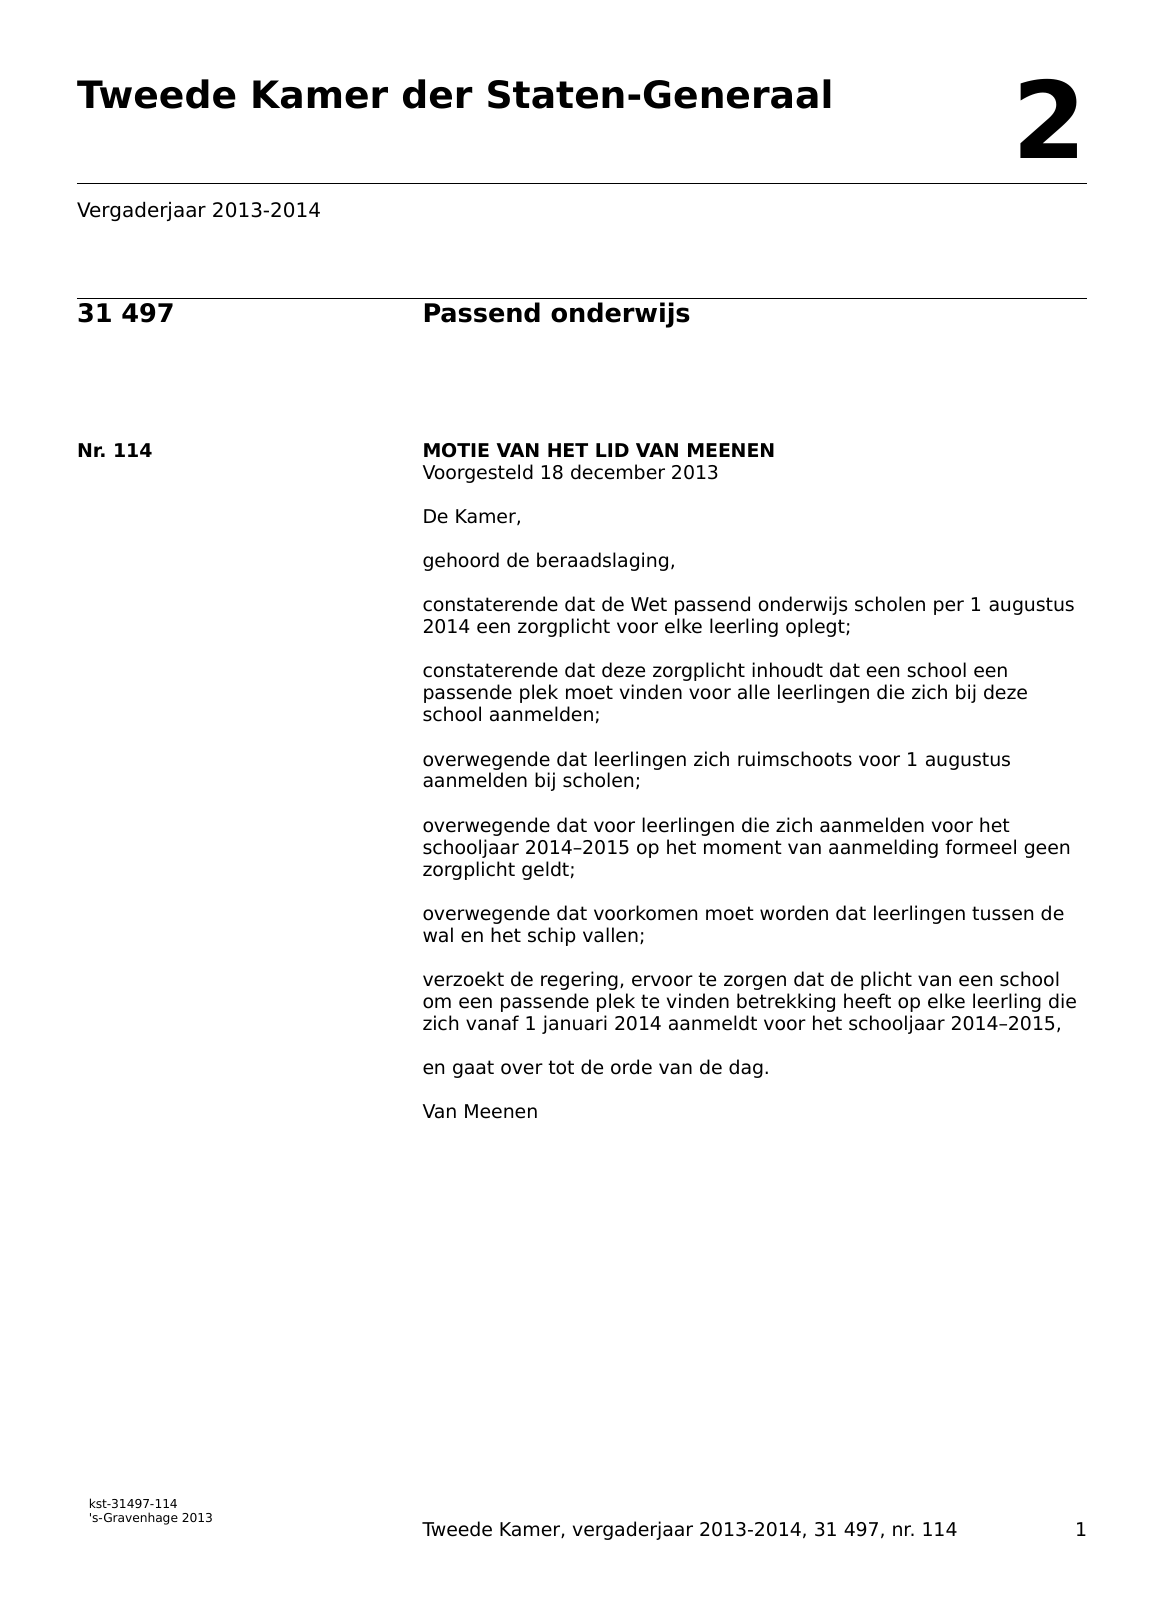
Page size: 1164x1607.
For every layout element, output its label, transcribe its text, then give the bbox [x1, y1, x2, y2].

text overwegende dat leerlingen zich ruimschoots voor 1 augustus aanmelden bij scholen; [422, 748, 1087, 792]
subtitle Nr. 114 MOTIE VAN HET LID VAN MEENEN [77, 440, 1087, 462]
table_header Tweede Kamer der Staten-Generaal [77, 59, 886, 183]
text Van Meenen [422, 1101, 1087, 1123]
text De Kamer, [422, 506, 1087, 528]
subtitle 31 497 Passend onderwijs [77, 299, 1087, 329]
table_header 2 [886, 59, 1087, 183]
text verzoekt de regering, ervoor te zorgen dat de plicht van een school om een passende plek te vinden betrekking heeft op elke leerling die zich vanaf 1 januari 2014 aanmeldt voor het schooljaar 2014–2015, [422, 969, 1087, 1035]
text constaterende dat deze zorgplicht inhoudt dat een school een passende plek moet vinden voor alle leerlingen die zich bij deze school aanmelden; [422, 660, 1087, 726]
text en gaat over tot de orde van de dag. [422, 1057, 1087, 1079]
text constaterende dat de Wet passend onderwijs scholen per 1 augustus 2014 een zorgplicht voor elke leerling oplegt; [422, 594, 1087, 638]
text kst-31497-114 [88, 1497, 323, 1511]
text 's-Gravenhage 2013 [88, 1511, 323, 1525]
text overwegende dat voor leerlingen die zich aanmelden voor het schooljaar 2014–2015 op het moment van aanmelding formeel geen zorgplicht geldt; [422, 814, 1087, 881]
text gehoord de beraadslaging, [422, 550, 1087, 572]
text Voorgesteld 18 december 2013 [422, 462, 1087, 484]
table_cell Vergaderjaar 2013-2014 [77, 184, 1087, 298]
text overwegende dat voorkomen moet worden dat leerlingen tussen de wal en het schip vallen; [422, 903, 1087, 947]
